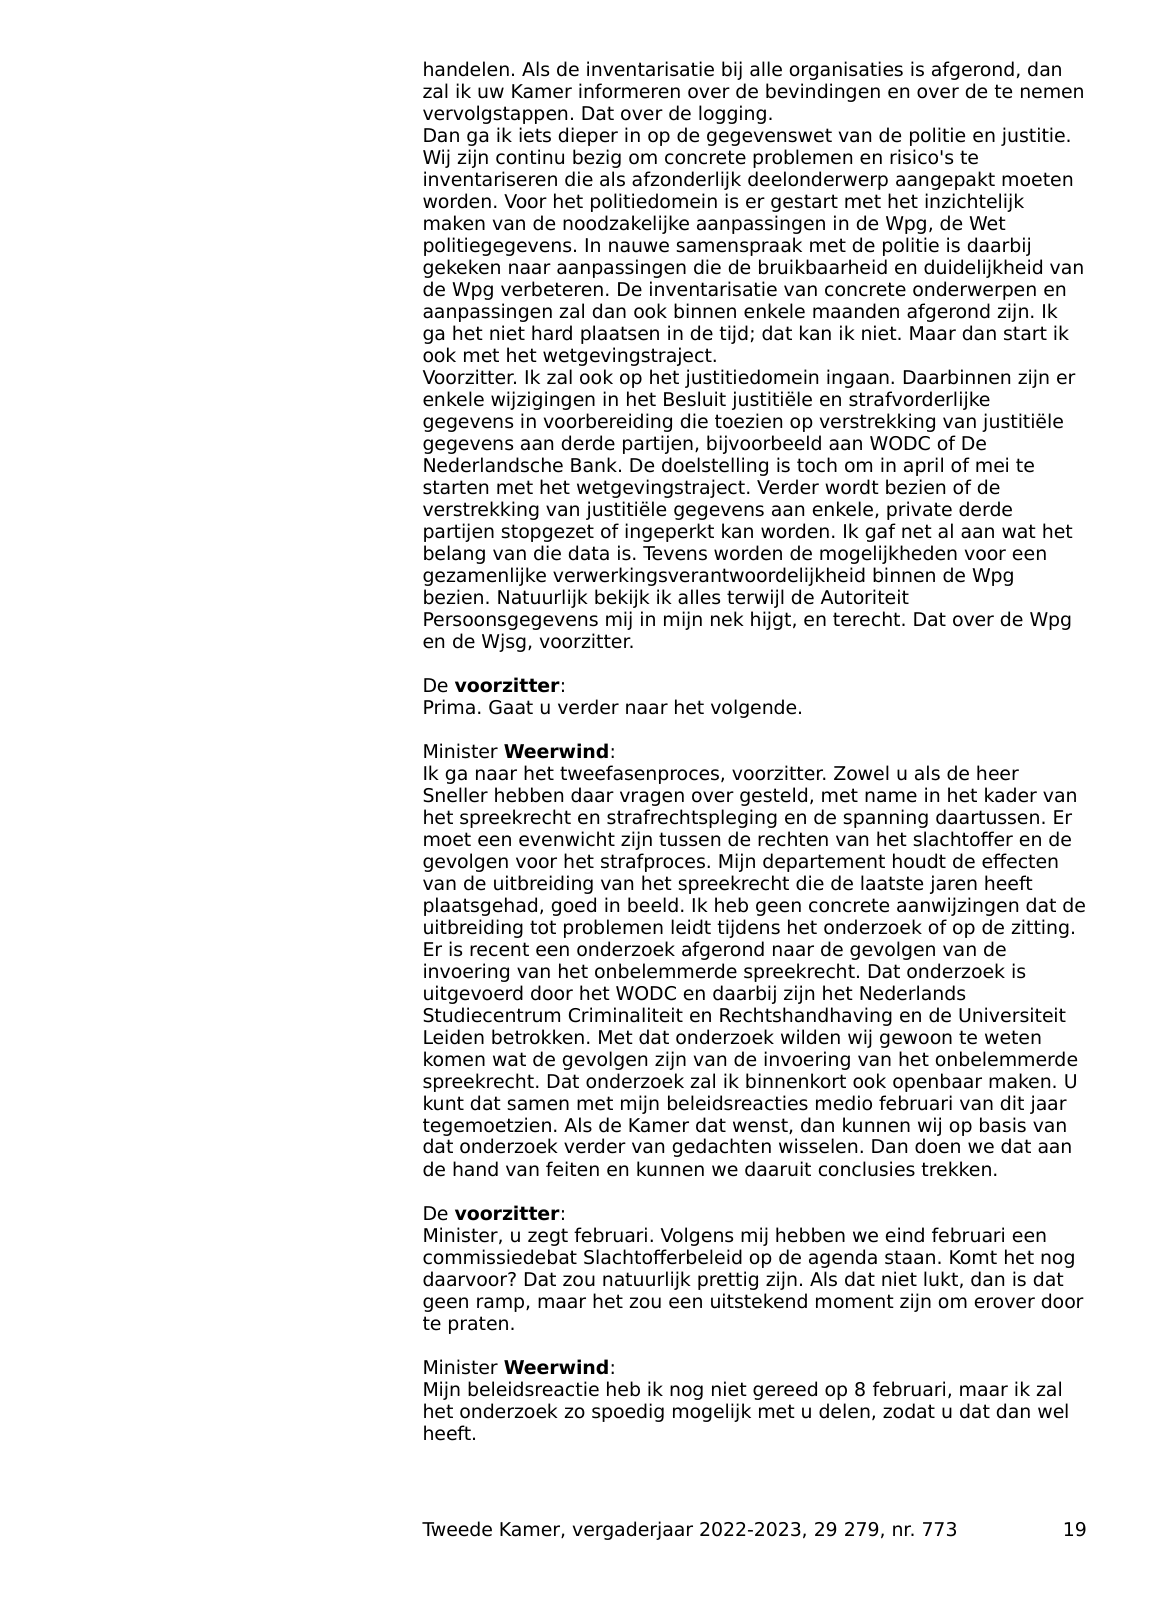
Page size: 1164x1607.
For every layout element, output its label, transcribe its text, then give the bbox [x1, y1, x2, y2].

text Voorzitter. Ik zal ook op het justitiedomein ingaan. Daarbinnen zijn er enkele wijzigingen in het Besluit justitiële en strafvorderlijke gegevens in voorbereiding die toezien op verstrekking van justitiële gegevens aan derde partijen, bijvoorbeeld aan WODC of De Nederlandsche Bank. De doelstelling is toch om in april of mei te starten met het wetgevingstraject. Verder wordt bezien of de verstrekking van justitiële gegevens aan enkele, private derde partijen stopgezet of ingeperkt kan worden. Ik gaf net al aan wat het belang van die data is. Tevens worden de mogelijkheden voor een gezamenlijke verwerkingsverantwoordelijkheid binnen de Wpg bezien. Natuurlijk bekijk ik alles terwijl de Autoriteit Persoonsgegevens mij in mijn nek hijgt, en terecht. Dat over de Wpg en de Wjsg, voorzitter. [422, 367, 1087, 652]
text Minister, u zegt februari. Volgens mij hebben we eind februari een commissiedebat Slachtofferbeleid op de agenda staan. Komt het nog daarvoor? Dat zou natuurlijk prettig zijn. Als dat niet lukt, dan is dat geen ramp, maar het zou een uitstekend moment zijn om erover door te praten. [422, 1224, 1087, 1334]
text Er is recent een onderzoek afgerond naar de gevolgen van de invoering van het onbelemmerde spreekrecht. Dat onderzoek is uitgevoerd door het WODC en daarbij zijn het Nederlands Studiecentrum Criminaliteit en Rechtshandhaving en de Universiteit Leiden betrokken. Met dat onderzoek wilden wij gewoon te weten komen wat de gevolgen zijn van de invoering van het onbelemmerde spreekrecht. Dat onderzoek zal ik binnenkort ook openbaar maken. U kunt dat samen met mijn beleidsreacties medio februari van dit jaar tegemoetzien. Als de Kamer dat wenst, dan kunnen wij op basis van dat onderzoek verder van gedachten wisselen. Dan doen we dat aan de hand van feiten en kunnen we daaruit conclusies trekken. [422, 939, 1087, 1180]
text De voorzitter: [422, 675, 1087, 697]
text De voorzitter: [422, 1203, 1087, 1224]
text handelen. Als de inventarisatie bij alle organisaties is afgerond, dan zal ik uw Kamer informeren over de bevindingen en over de te nemen vervolgstappen. Dat over de logging. [422, 59, 1087, 125]
text Mijn beleidsreactie heb ik nog niet gereed op 8 februari, maar ik zal het onderzoek zo spoedig mogelijk met u delen, zodat u dat dan wel heeft. [422, 1379, 1087, 1444]
text Minister Weerwind: [422, 1357, 1087, 1379]
text Ik ga naar het tweefasenproces, voorzitter. Zowel u als de heer Sneller hebben daar vragen over gesteld, met name in het kader van het spreekrecht en strafrechtspleging en de spanning daartussen. Er moet een evenwicht zijn tussen de rechten van het slachtoffer en de gevolgen voor het strafproces. Mijn departement houdt de effecten van de uitbreiding van het spreekrecht die de laatste jaren heeft plaatsgehad, goed in beeld. Ik heb geen concrete aanwijzingen dat de uitbreiding tot problemen leidt tijdens het onderzoek of op de zitting. [422, 763, 1087, 939]
text Minister Weerwind: [422, 741, 1087, 763]
text Prima. Gaat u verder naar het volgende. [422, 697, 1087, 719]
text Dan ga ik iets dieper in op de gegevenswet van de politie en justitie. Wij zijn continu bezig om concrete problemen en risico's te inventariseren die als afzonderlijk deelonderwerp aangepakt moeten worden. Voor het politiedomein is er gestart met het inzichtelijk maken van de noodzakelijke aanpassingen in de Wpg, de Wet politiegegevens. In nauwe samenspraak met de politie is daarbij gekeken naar aanpassingen die de bruikbaarheid en duidelijkheid van de Wpg verbeteren. De inventarisatie van concrete onderwerpen en aanpassingen zal dan ook binnen enkele maanden afgerond zijn. Ik ga het niet hard plaatsen in de tijd; dat kan ik niet. Maar dan start ik ook met het wetgevingstraject. [422, 125, 1087, 367]
